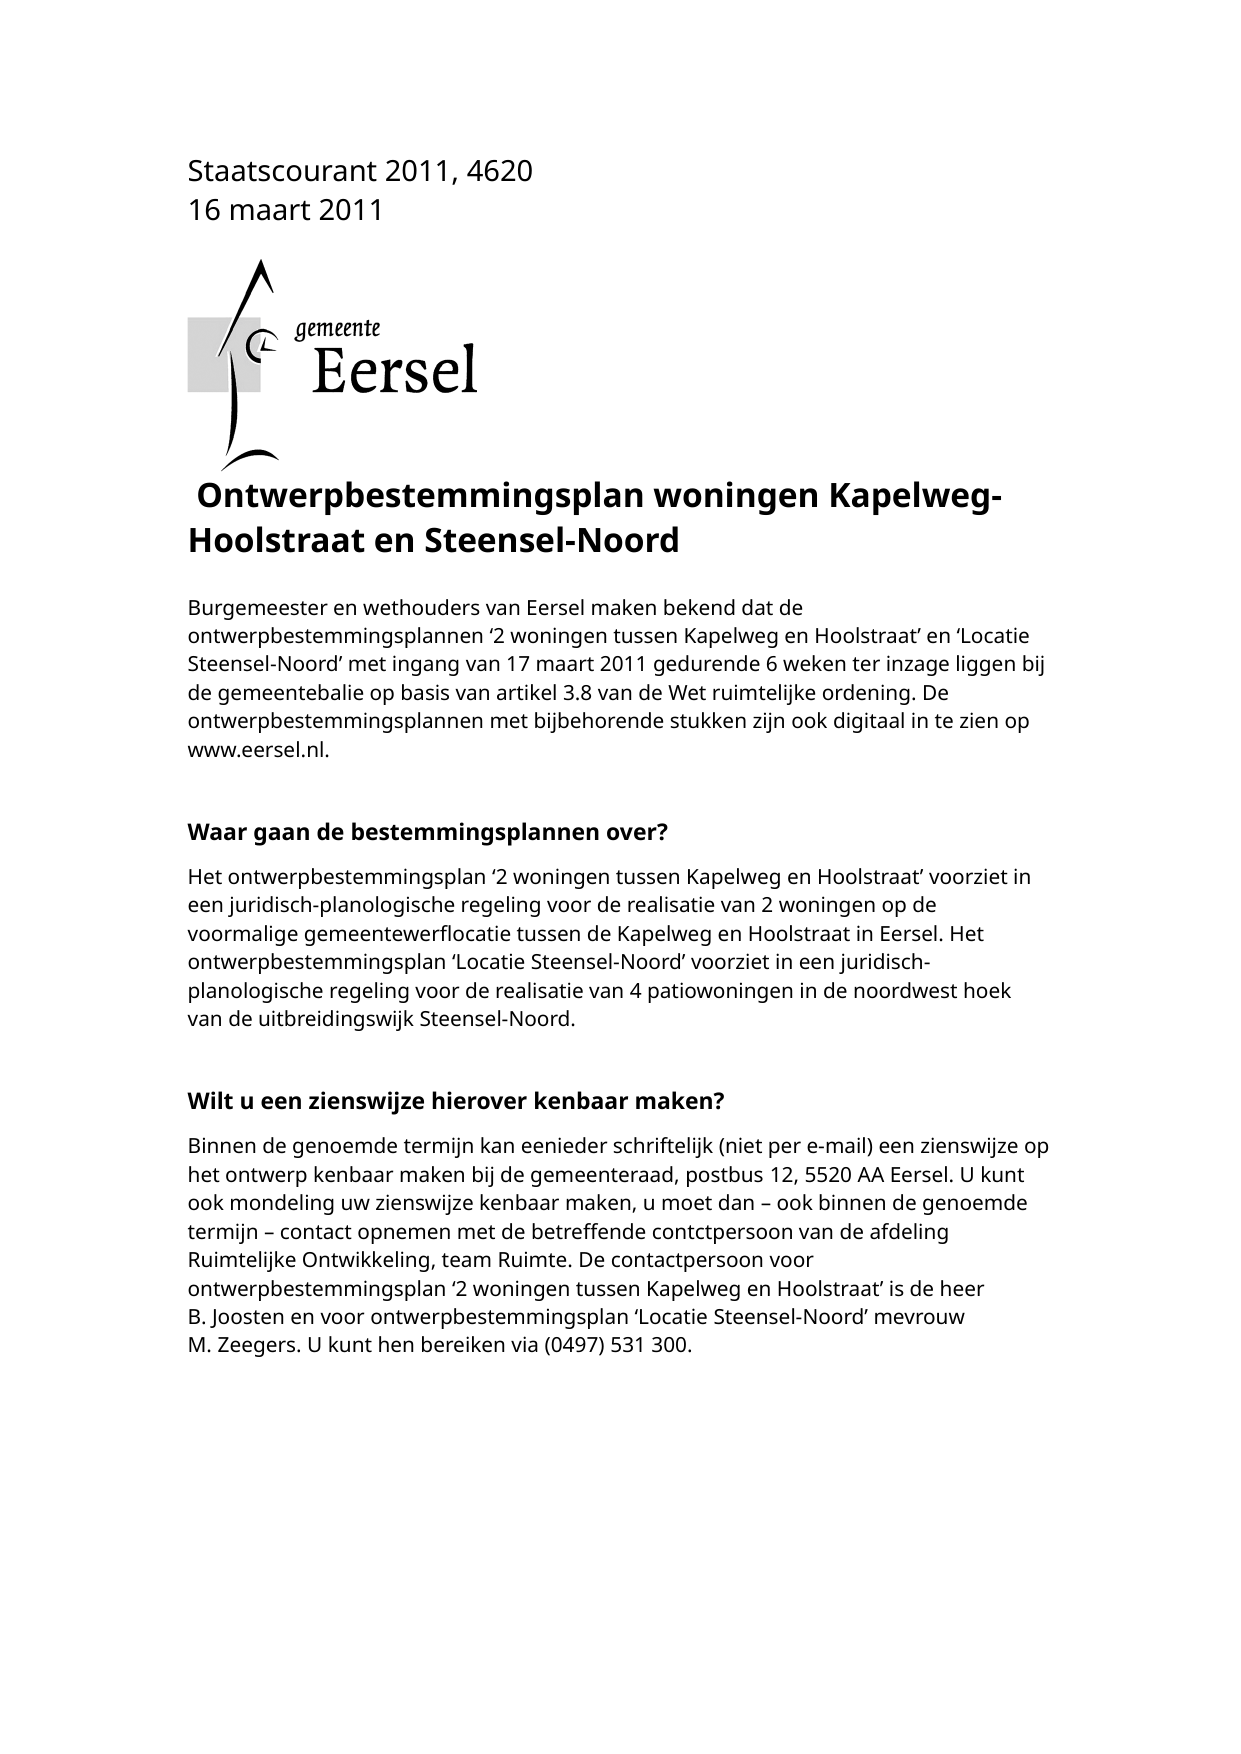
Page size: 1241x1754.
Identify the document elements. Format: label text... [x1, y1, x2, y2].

text 16 maart 2011 [187, 190, 1053, 229]
subtitle Wilt u een zienswijze hierover kenbaar maken? [187, 1085, 1053, 1116]
text Staatscourant 2011, 4620 [187, 150, 1053, 190]
subtitle Ontwerpbestemmingsplan woningen Kapelweg-Hoolstraat en Steensel-Noord [187, 271, 1053, 563]
subtitle Waar gaan de bestemmingsplannen over? [187, 816, 1053, 847]
text Burgemeester en wethouders van Eersel maken bekend dat de ontwerpbestemmingsplannen ‘2 woningen tussen Kapelweg en Hoolstraat’ en ‘Locatie Steensel-Noord’ met ingang van 17 maart 2011 gedurende 6 weken ter inzage liggen bij de gemeentebalie op basis van artikel 3.8 van de Wet ruimtelijke ordening. De ontwerpbestemmingsplannen met bijbehorende stukken zijn ook digitaal in te zien op www.eersel.nl. [187, 593, 1053, 763]
text Binnen de genoemde termijn kan eenieder schriftelijk (niet per e-mail) een zienswijze op het ontwerp kenbaar maken bij de gemeenteraad, postbus 12, 5520 AA Eersel. U kunt ook mondeling uw zienswijze kenbaar maken, u moet dan – ook binnen de genoemde termijn – contact opnemen met de betreffende contctpersoon van de afdeling Ruimtelijke Ontwikkeling, team Ruimte. De contactpersoon voor ontwerpbestemmingsplan ‘2 woningen tussen Kapelweg en Hoolstraat’ is de heer B. Joosten en voor ontwerpbestemmingsplan ‘Locatie Steensel-Noord’ mevrouw M. Zeegers. U kunt hen bereiken via (0497) 531 300. [187, 1131, 1053, 1359]
text Het ontwerpbestemmingsplan ‘2 woningen tussen Kapelweg en Hoolstraat’ voorziet in een juridisch-planologische regeling voor de realisatie van 2 woningen op de voormalige gemeentewerflocatie tussen de Kapelweg en Hoolstraat in Eersel. Het ontwerpbestemmingsplan ‘Locatie Steensel-Noord’ voorziet in een juridisch-planologische regeling voor de realisatie van 4 patiowoningen in de noordwest hoek van de uitbreidingswijk Steensel-Noord. [187, 862, 1053, 1033]
picture [187, 258, 477, 472]
